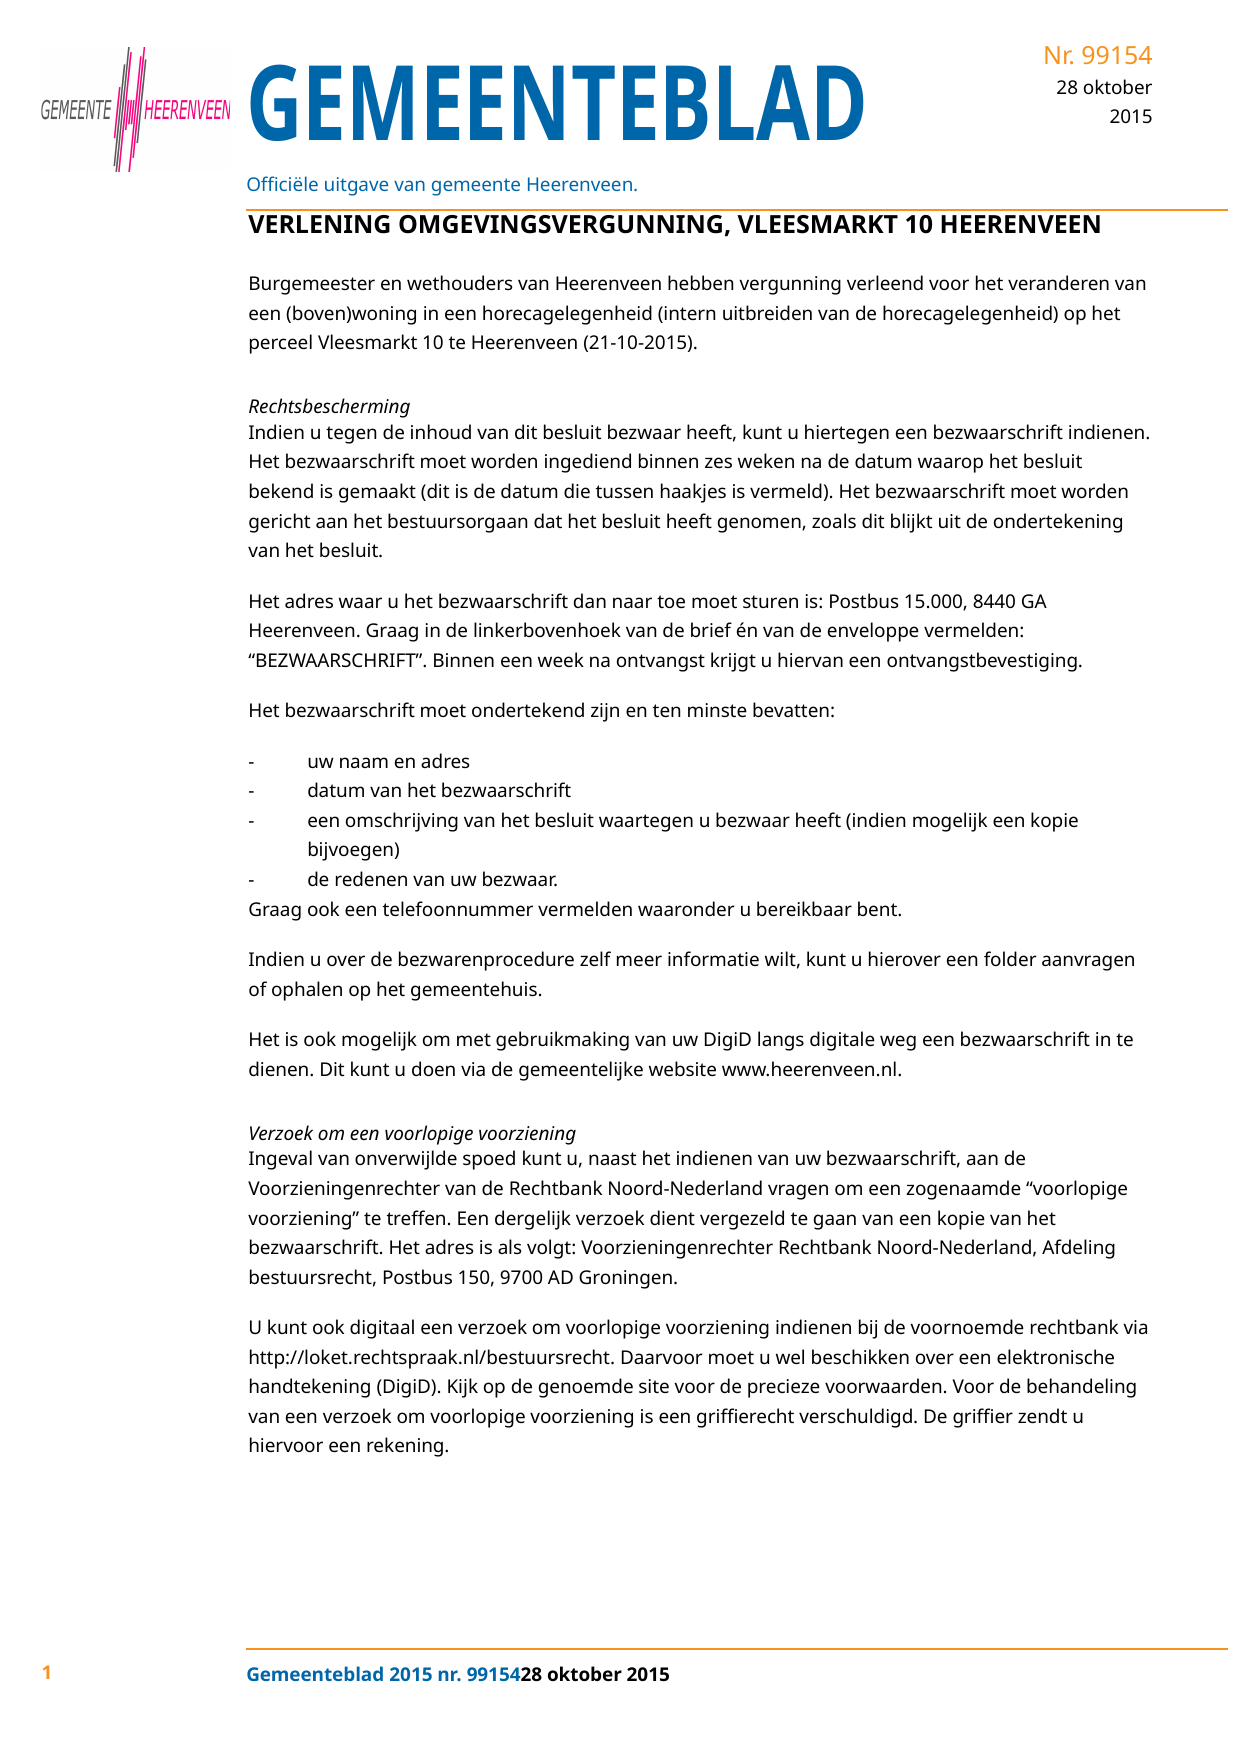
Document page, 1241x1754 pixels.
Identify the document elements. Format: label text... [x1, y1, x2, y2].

text Graag ook een telefoonnummer vermelden waaronder u bereikbaar bent. [248, 896, 1152, 922]
list de redenen van uw bezwaar. [248, 866, 1152, 892]
text Het adres waar u het bezwaarschrift dan naar toe moet sturen is: Postbus 15.000, 8440 GA Heerenveen. Graag in de linkerbovenhoek van de brief én van de enveloppe vermelden: “BEZWAARSCHRIFT”. Binnen een week na ontvangst krijgt u hiervan een ontvangstbevestiging. [248, 588, 1152, 673]
text U kunt ook digitaal een verzoek om voorlopige voorziening indienen bij de voornoemde rechtbank via http://loket.rechtspraak.nl/bestuursrecht. Daarvoor moet u wel beschikken over een elektronische handtekening (DigiD). Kijk op de genoemde site voor de precieze voorwaarden. Voor de behandeling van een verzoek om voorlopige voorziening is een griffierecht verschuldigd. De griffier zendt u hiervoor een rekening. [248, 1314, 1152, 1458]
text Ingeval van onverwijlde spoed kunt u, naast het indienen van uw bezwaarschrift, aan de Voorzieningenrechter van de Rechtbank Noord-Nederland vragen om een zogenaamde “voorlopige voorziening” te treffen. Een dergelijk verzoek dient vergezeld te gaan van een kopie van het bezwaarschrift. Het adres is als volgt: Voorzieningenrechter Rechtbank Noord-Nederland, Afdeling bestuursrecht, Postbus 150, 9700 AD Groningen. [248, 1146, 1152, 1289]
picture [41, 47, 231, 172]
text Het is ook mogelijk om met gebruikmaking van uw DigiD langs digitale weg een bezwaarschrift in te dienen. Dit kunt u doen via de gemeentelijke website www.heerenveen.nl. [248, 1026, 1152, 1082]
text VERLENING OMGEVINGSVERGUNNING, VLEESMARKT 10 HEERENVEEN [248, 211, 1152, 241]
text Verzoek om een voorlopige voorziening [248, 1120, 1152, 1146]
list datum van het bezwaarschrift [248, 777, 1152, 803]
text Indien u tegen de inhoud van dit besluit bezwaar heeft, kunt u hiertegen een bezwaarschrift indienen. Het bezwaarschrift moet worden ingediend binnen zes weken na de datum waarop het besluit bekend is gemaakt (dit is de datum die tussen haakjes is vermeld). Het bezwaarschrift moet worden gericht aan het bestuursorgaan dat het besluit heeft genomen, zoals dit blijkt uit de ondertekening van het besluit. [248, 419, 1152, 563]
text Het bezwaarschrift moet ondertekend zijn en ten minste bevatten: [248, 697, 1152, 723]
list uw naam en adres [248, 748, 1152, 774]
text Indien u over de bezwarenprocedure zelf meer informatie wilt, kunt u hierover een folder aanvragen of ophalen op het gemeentehuis. [248, 946, 1152, 1002]
list een omschrijving van het besluit waartegen u bezwaar heeft (indien mogelijk een kopie bijvoegen) [248, 807, 1152, 862]
text Rechtsbescherming [248, 393, 1152, 419]
text Burgemeester en wethouders van Heerenveen hebben vergunning verleend voor het veranderen van een (boven)woning in een horecagelegenheid (intern uitbreiden van de horecagelegenheid) op het perceel Vleesmarkt 10 te Heerenveen (21-10-2015). [248, 270, 1152, 355]
